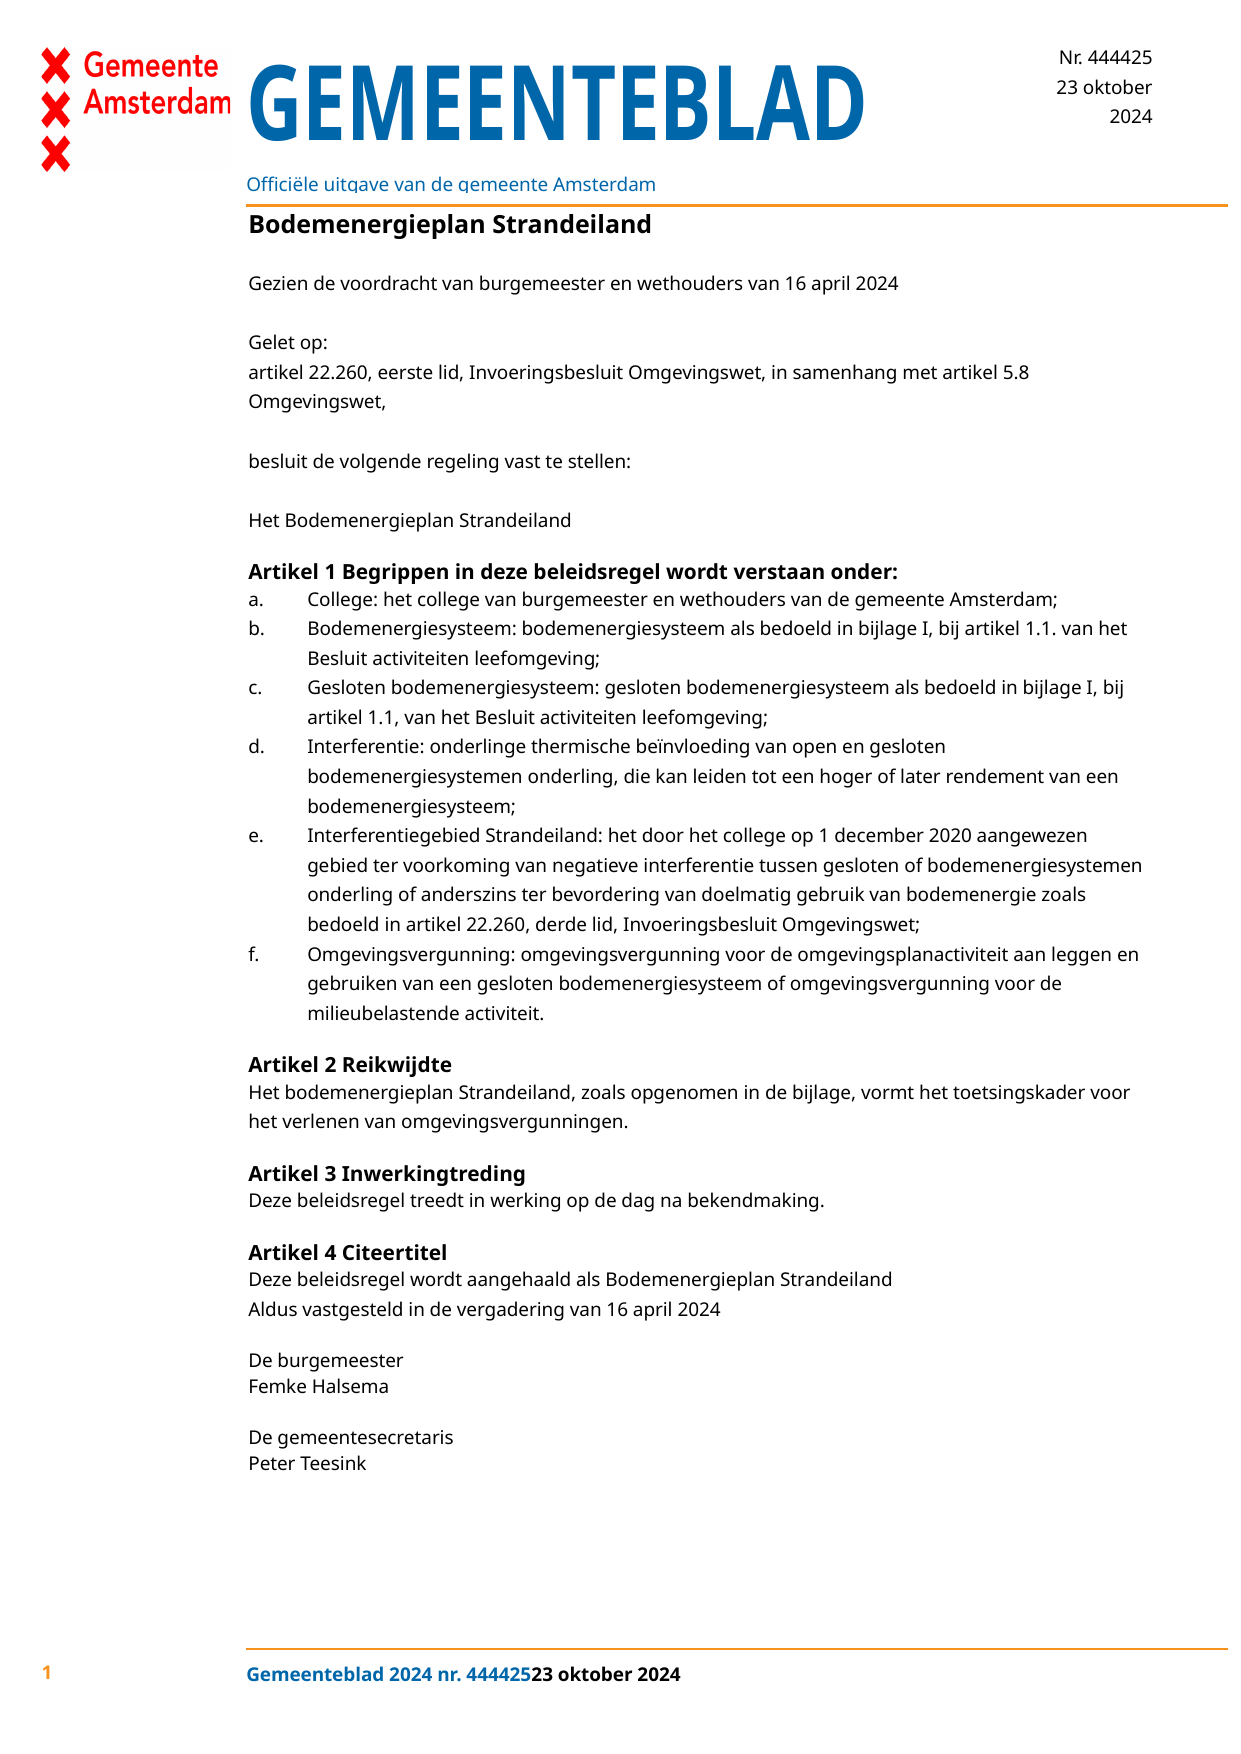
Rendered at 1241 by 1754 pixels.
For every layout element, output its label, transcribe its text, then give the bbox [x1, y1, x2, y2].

text Gelet op: [248, 329, 1152, 355]
text Artikel 1 Begrippen in deze beleidsregel wordt verstaan onder: [248, 557, 1152, 586]
text Artikel 3 Inwerkingtreding [248, 1159, 1152, 1187]
list College: het college van burgemeester en wethouders van de gemeente Amsterdam; [248, 586, 1152, 612]
text Femke Halsema [248, 1373, 1152, 1399]
text besluit de volgende regeling vast te stellen: [248, 448, 1152, 473]
text De burgemeester [248, 1347, 1152, 1373]
text Het bodemenergieplan Strandeiland, zoals opgenomen in de bijlage, vormt het toetsingskader voor het verlenen van omgevingsvergunningen. [248, 1079, 1152, 1134]
text artikel 22.260, eerste lid, Invoeringsbesluit Omgevingswet, in samenhang met artikel 5.8 Omgevingswet, [248, 359, 1152, 414]
text Peter Teesink [248, 1450, 1152, 1476]
text Het Bodemenergieplan Strandeiland [248, 507, 1152, 533]
text Deze beleidsregel treedt in werking op de dag na bekendmaking. [248, 1187, 1152, 1213]
list Interferentie: onderlinge thermische beïnvloeding van open en gesloten bodemenergiesystemen onderling, die kan leiden tot een hoger of later rendement van een bodemenergiesysteem; [248, 734, 1152, 819]
picture [41, 47, 231, 172]
text De gemeentesecretaris [248, 1424, 1152, 1450]
text Artikel 4 Citeertitel [248, 1238, 1152, 1266]
list Omgevingsvergunning: omgevingsvergunning voor de omgevingsplanactiviteit aan leggen en gebruiken van een gesloten bodemenergiesysteem of omgevingsvergunning voor de milieubelastende activiteit. [248, 941, 1152, 1026]
text Deze beleidsregel wordt aangehaald als Bodemenergieplan Strandeiland [248, 1266, 1152, 1292]
list Gesloten bodemenergiesysteem: gesloten bodemenergiesysteem als bedoeld in bijlage I, bij artikel 1.1, van het Besluit activiteiten leefomgeving; [248, 674, 1152, 730]
list Interferentiegebied Strandeiland: het door het college op 1 december 2020 aangewezen gebied ter voorkoming van negatieve interferentie tussen gesloten of bodemenergiesystemen onderling of anderszins ter bevordering van doelmatig gebruik van bodemenergie zoals bedoeld in artikel 22.260, derde lid, Invoeringsbesluit Omgevingswet; [248, 822, 1152, 937]
text Gezien de voordracht van burgemeester en wethouders van 16 april 2024 [248, 270, 1152, 296]
text Aldus vastgesteld in de vergadering van 16 april 2024 [248, 1296, 1152, 1321]
text Bodemenergieplan Strandeiland [248, 207, 1152, 241]
text Artikel 2 Reikwijdte [248, 1050, 1152, 1079]
list Bodemenergiesysteem: bodemenergiesysteem als bedoeld in bijlage I, bij artikel 1.1. van het Besluit activiteiten leefomgeving; [248, 615, 1152, 671]
